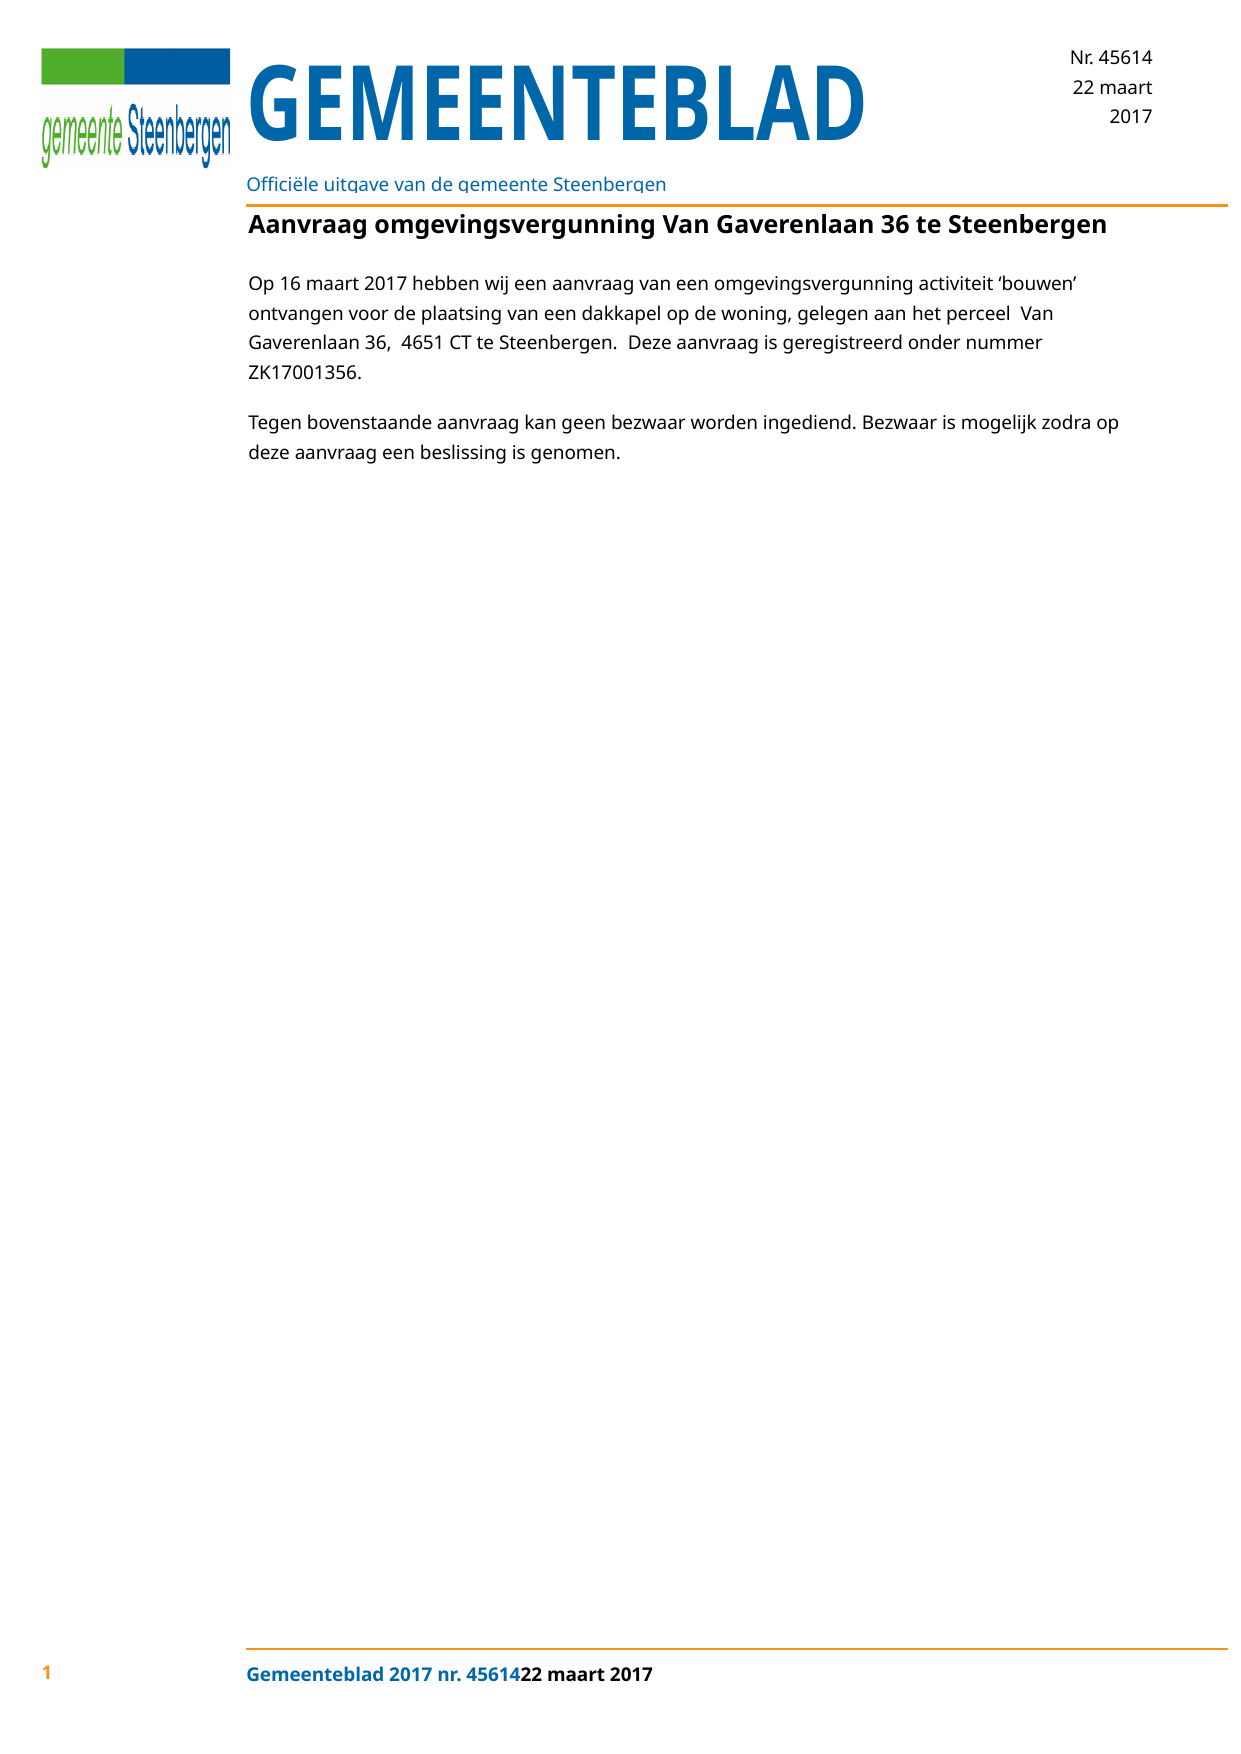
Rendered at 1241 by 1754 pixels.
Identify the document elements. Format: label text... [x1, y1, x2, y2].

text Tegen bovenstaande aanvraag kan geen bezwaar worden ingediend. Bezwaar is mogelijk zodra op deze aanvraag een beslissing is genomen. [248, 409, 1152, 465]
text Op 16 maart 2017 hebben wij een aanvraag van een omgevingsvergunning activiteit ‘bouwen’ ontvangen voor de plaatsing van een dakkapel op de woning, gelegen aan het perceel Van Gaverenlaan 36, 4651 CT te Steenbergen. Deze aanvraag is geregistreerd onder nummer ZK17001356. [248, 270, 1152, 385]
picture [41, 47, 231, 172]
text Aanvraag omgevingsvergunning Van Gaverenlaan 36 te Steenbergen [248, 207, 1152, 241]
